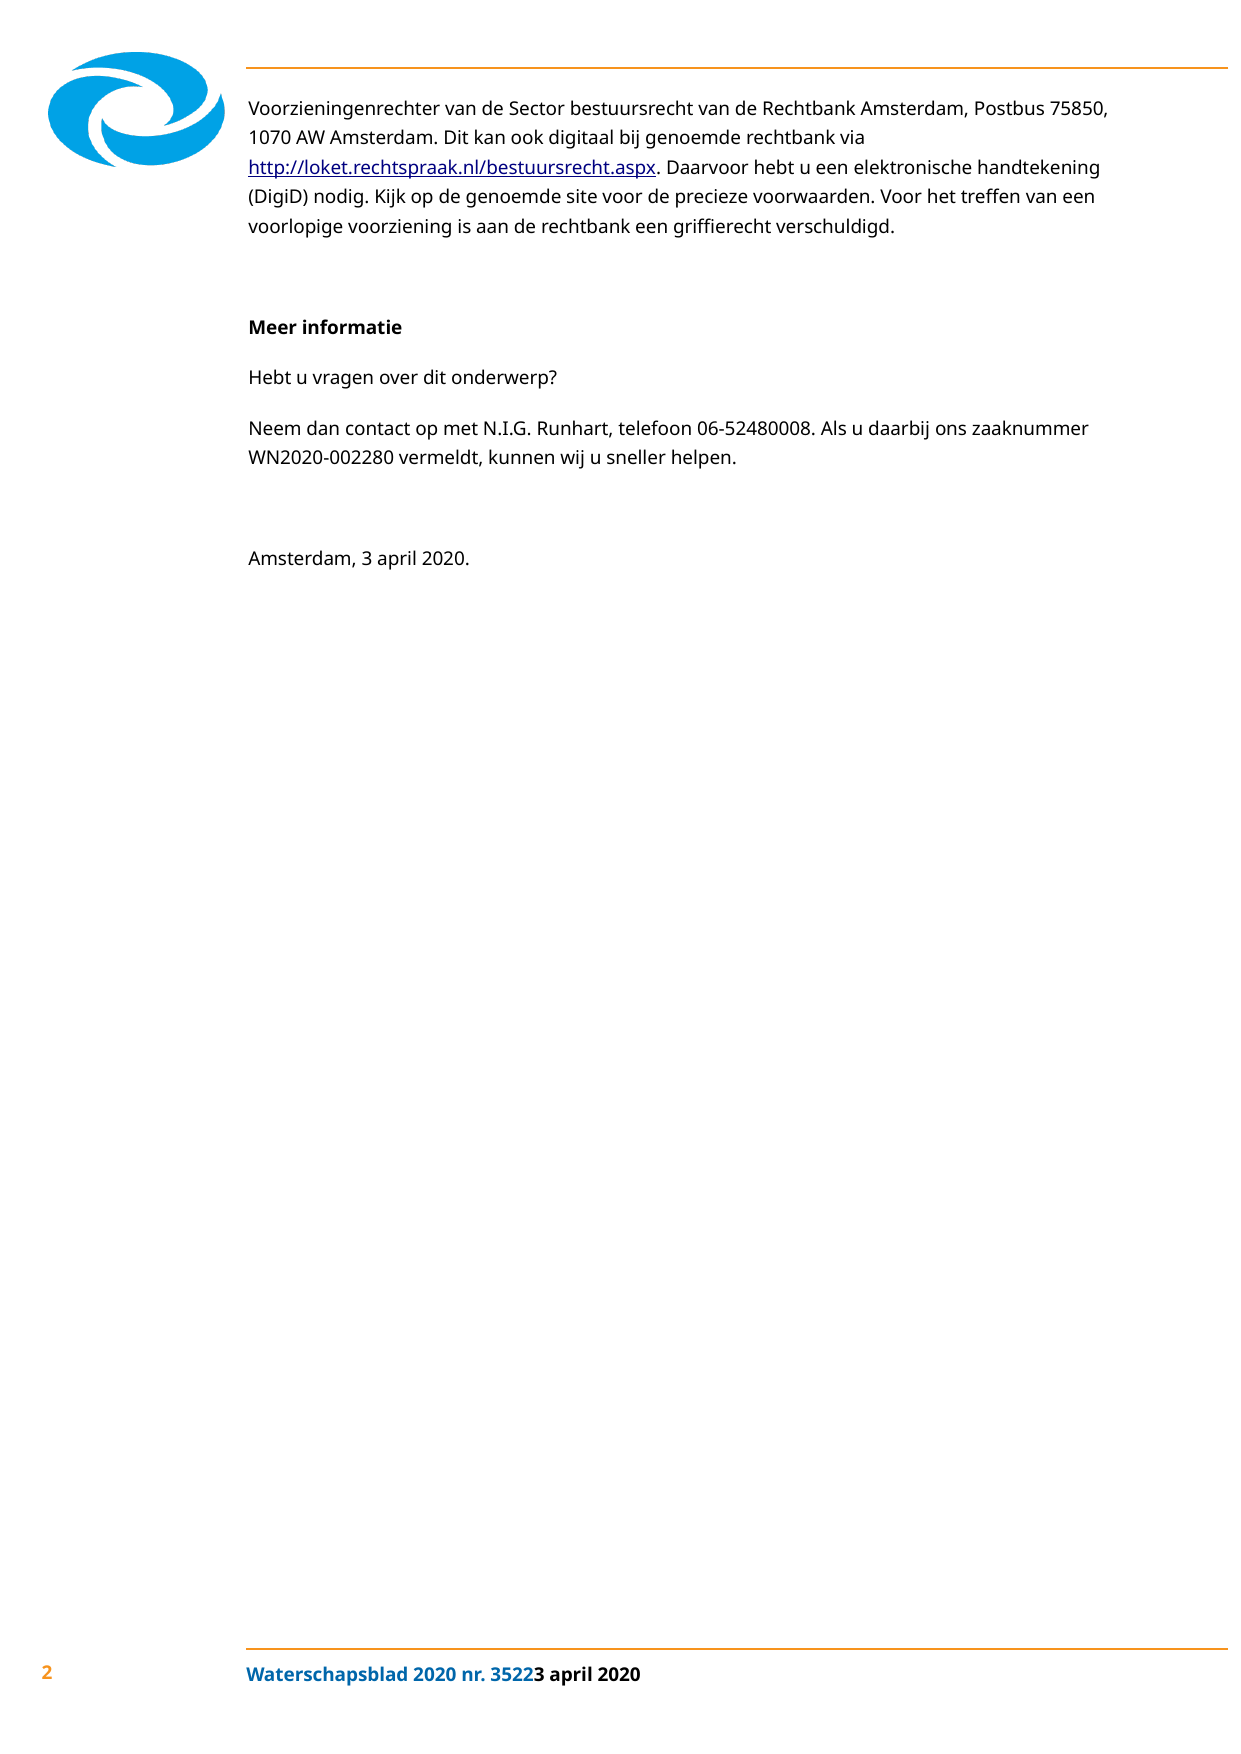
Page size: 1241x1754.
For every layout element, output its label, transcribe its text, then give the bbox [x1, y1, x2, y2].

text Meer informatie [248, 314, 1152, 340]
picture [41, 47, 231, 172]
text Amsterdam, 3 april 2020. [248, 545, 1152, 571]
text Neem dan contact op met N.I.G. Runhart, telefoon 06-52480008. Als u daarbij ons zaaknummer WN2020-002280 vermeldt, kunnen wij u sneller helpen. [248, 415, 1152, 470]
text Hebt u vragen over dit onderwerp? [248, 364, 1152, 390]
text Voorzieningenrechter van de Sector bestuursrecht van de Rechtbank Amsterdam, Postbus 75850, 1070 AW Amsterdam. Dit kan ook digitaal bij genoemde rechtbank via http://loket.rechtspraak.nl/bestuursrecht.aspx. Daarvoor hebt u een elektronische handtekening (DigiD) nodig. Kijk op de genoemde site voor de precieze voorwaarden. Voor het treffen van een voorlopige voorziening is aan de rechtbank een griffierecht verschuldigd. [248, 95, 1152, 239]
